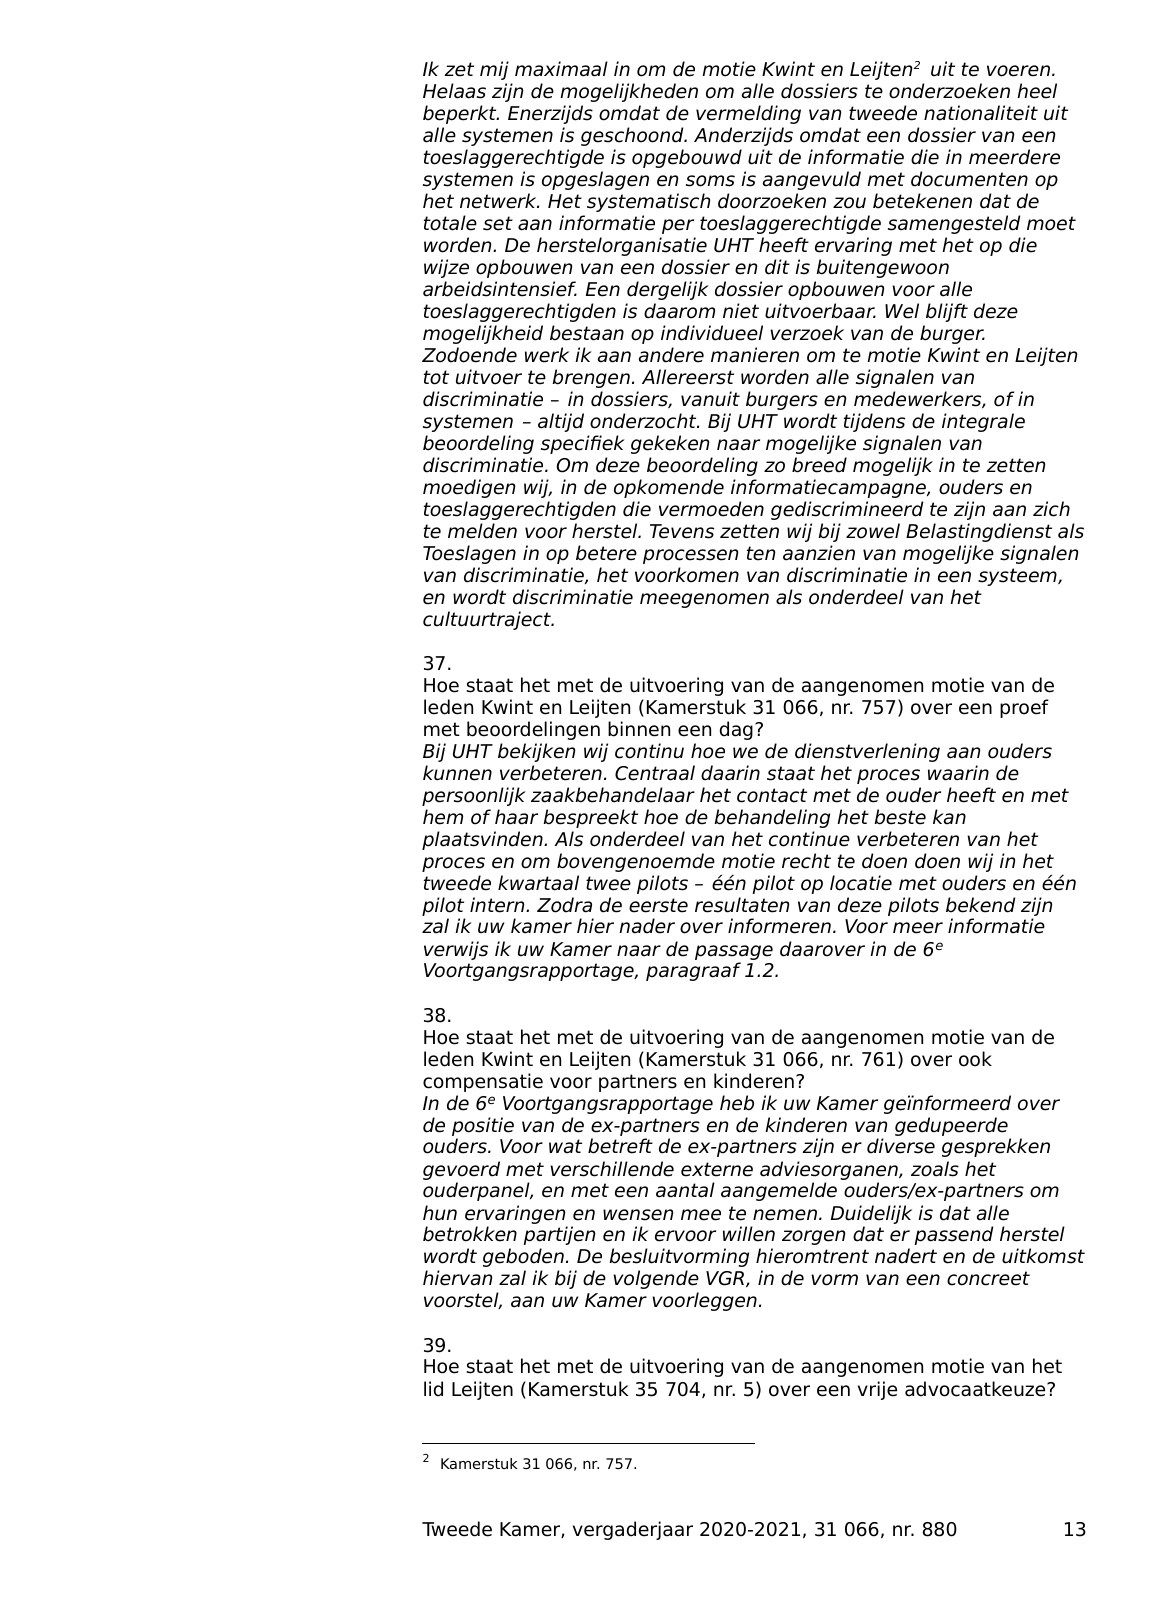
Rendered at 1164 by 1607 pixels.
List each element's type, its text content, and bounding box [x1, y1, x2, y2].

text Bij UHT bekijken wij continu hoe we de dienstverlening aan ouders kunnen verbeteren. Centraal daarin staat het proces waarin de persoonlijk zaakbehandelaar het contact met de ouder heeft en met hem of haar bespreekt hoe de behandeling het beste kan plaatsvinden. Als onderdeel van het continue verbeteren van het proces en om bovengenoemde motie recht te doen doen wij in het tweede kwartaal twee pilots – één pilot op locatie met ouders en één pilot intern. Zodra de eerste resultaten van deze pilots bekend zijn zal ik uw kamer hier nader over informeren. Voor meer informatie verwijs ik uw Kamer naar de passage daarover in de 6e Voortgangsrapportage, paragraaf 1.2. [422, 741, 1087, 982]
text Hoe staat het met de uitvoering van de aangenomen motie van de leden Kwint en Leijten (Kamerstuk 31 066, nr. 757) over een proef met beoordelingen binnen een dag? [422, 675, 1087, 741]
text Hoe staat het met de uitvoering van de aangenomen motie van de leden Kwint en Leijten (Kamerstuk 31 066, nr. 761) over ook compensatie voor partners en kinderen? [422, 1027, 1087, 1092]
text 37. [422, 653, 1087, 675]
text Kamerstuk 31 066, nr. 757. [422, 1452, 1087, 1474]
text Hoe staat het met de uitvoering van de aangenomen motie van het lid Leijten (Kamerstuk 35 704, nr. 5) over een vrije advocaatkeuze? [422, 1356, 1087, 1400]
text 39. [422, 1334, 1087, 1356]
text Ik zet mij maximaal in om de motie Kwint en Leijten uit te voeren. Helaas zijn de mogelijkheden om alle dossiers te onderzoeken heel beperkt. Enerzijds omdat de vermelding van tweede nationaliteit uit alle systemen is geschoond. Anderzijds omdat een dossier van een toeslaggerechtigde is opgebouwd uit de informatie die in meerdere systemen is opgeslagen en soms is aangevuld met documenten op het netwerk. Het systematisch doorzoeken zou betekenen dat de totale set aan informatie per toeslaggerechtigde samengesteld moet worden. De herstelorganisatie UHT heeft ervaring met het op die wijze opbouwen van een dossier en dit is buitengewoon arbeidsintensief. Een dergelijk dossier opbouwen voor alle toeslaggerechtigden is daarom niet uitvoerbaar. Wel blijft deze mogelijkheid bestaan op individueel verzoek van de burger. Zodoende werk ik aan andere manieren om te motie Kwint en Leijten tot uitvoer te brengen. Allereerst worden alle signalen van discriminatie – in dossiers, vanuit burgers en medewerkers, of in systemen – altijd onderzocht. Bij UHT wordt tijdens de integrale beoordeling specifiek gekeken naar mogelijke signalen van discriminatie. Om deze beoordeling zo breed mogelijk in te zetten moedigen wij, in de opkomende informatiecampagne, ouders en toeslaggerechtigden die vermoeden gediscrimineerd te zijn aan zich te melden voor herstel. Tevens zetten wij bij zowel Belastingdienst als Toeslagen in op betere processen ten aanzien van mogelijke signalen van discriminatie, het voorkomen van discriminatie in een systeem, en wordt discriminatie meegenomen als onderdeel van het cultuurtraject. [422, 59, 1087, 631]
text 38. [422, 1004, 1087, 1027]
text In de 6e Voortgangsrapportage heb ik uw Kamer geïnformeerd over de positie van de ex-partners en de kinderen van gedupeerde ouders. Voor wat betreft de ex-partners zijn er diverse gesprekken gevoerd met verschillende externe adviesorganen, zoals het ouderpanel, en met een aantal aangemelde ouders/ex-partners om hun ervaringen en wensen mee te nemen. Duidelijk is dat alle betrokken partijen en ik ervoor willen zorgen dat er passend herstel wordt geboden. De besluitvorming hieromtrent nadert en de uitkomst hiervan zal ik bij de volgende VGR, in de vorm van een concreet voorstel, aan uw Kamer voorleggen. [422, 1092, 1087, 1312]
